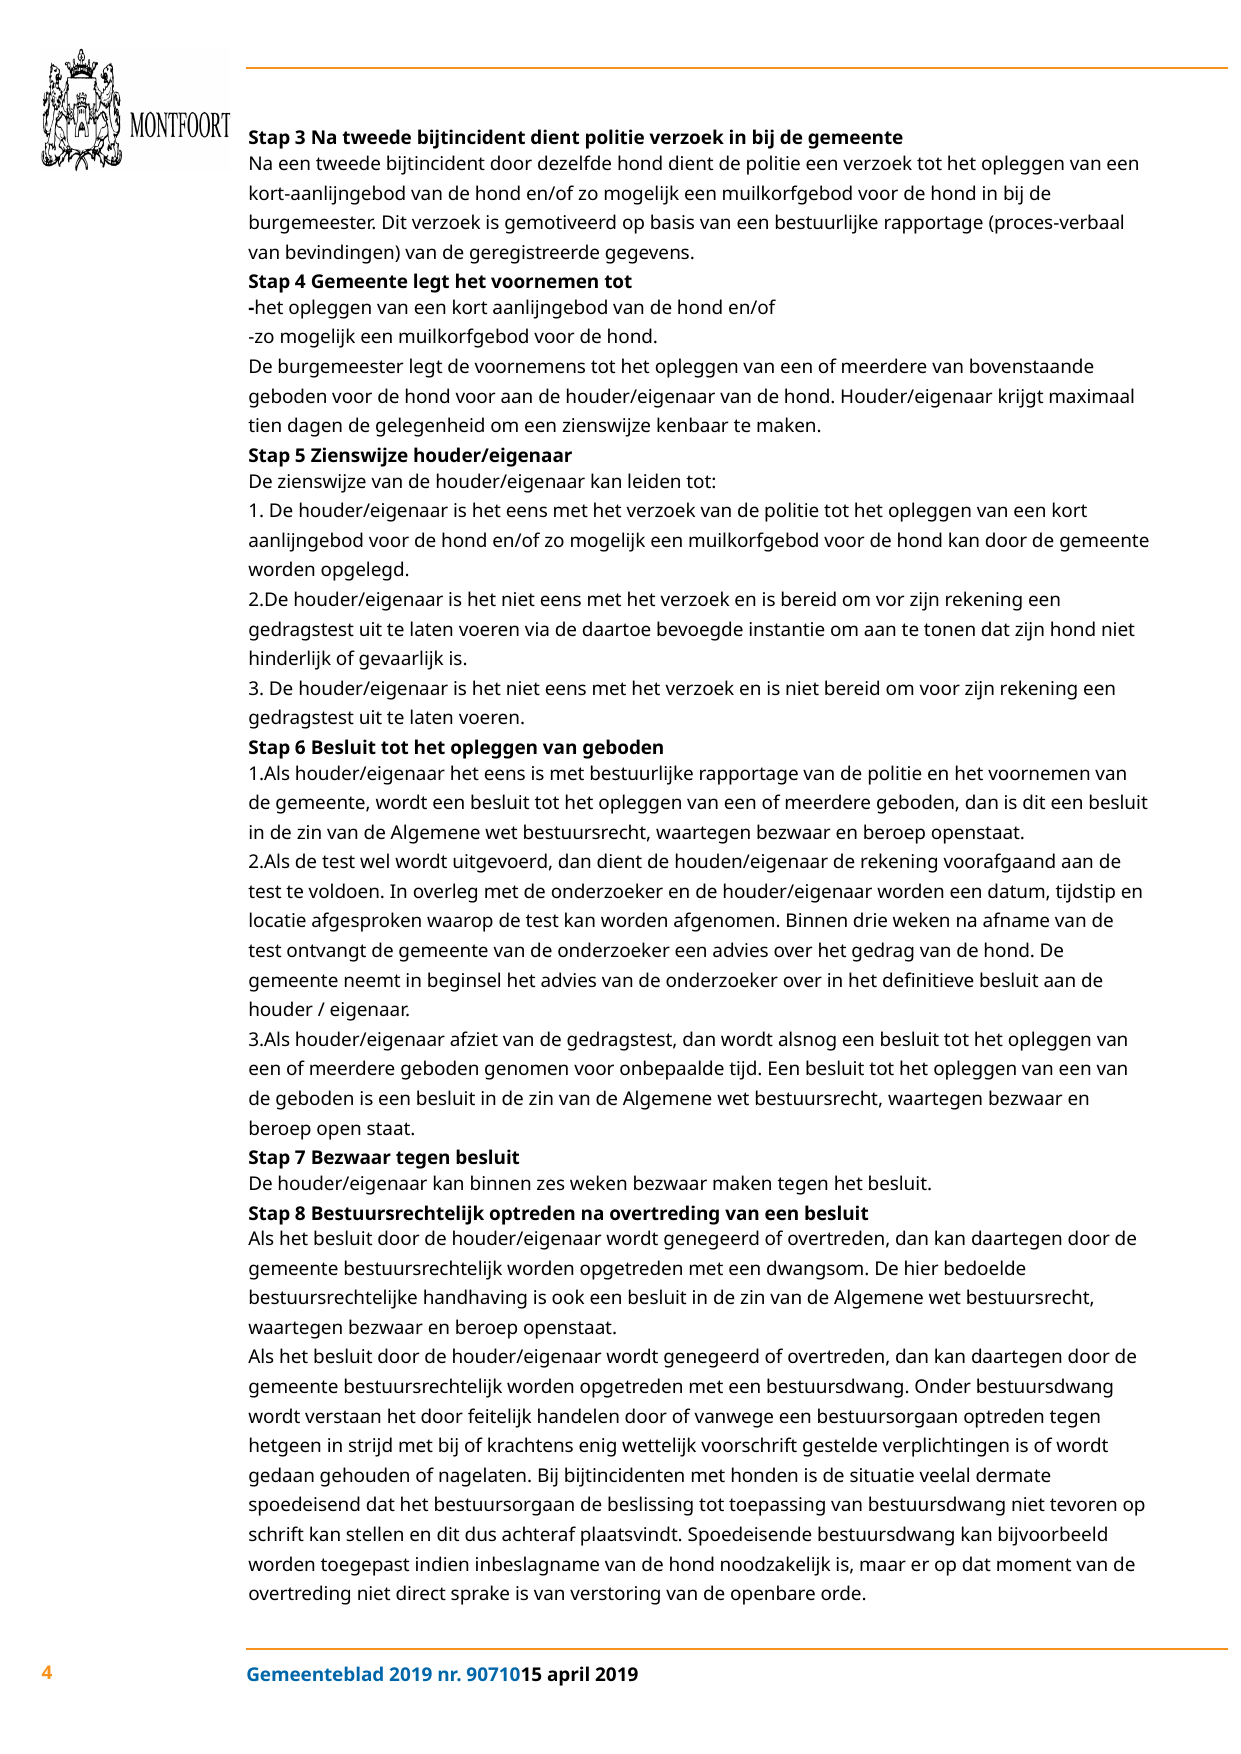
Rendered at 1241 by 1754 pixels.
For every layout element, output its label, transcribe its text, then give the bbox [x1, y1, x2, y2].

text 3.Als houder/eigenaar afziet van de gedragstest, dan wordt alsnog een besluit tot het opleggen van een of meerdere geboden genomen voor onbepaalde tijd. Een besluit tot het opleggen van een van de geboden is een besluit in de zin van de Algemene wet bestuursrecht, waartegen bezwaar en beroep open staat. [248, 1026, 1152, 1141]
text Stap 4 Gemeente legt het voornemen tot [248, 268, 1152, 294]
picture [41, 47, 231, 172]
text Na een tweede bijtincident door dezelfde hond dient de politie een verzoek tot het opleggen van een kort-aanlijngebod van de hond en/of zo mogelijk een muilkorfgebod voor de hond in bij de burgemeester. Dit verzoek is gemotiveerd op basis van een bestuurlijke rapportage (proces-verbaal van bevindingen) van de geregistreerde gegevens. [248, 150, 1152, 264]
text De zienswijze van de houder/eigenaar kan leiden tot: [248, 468, 1152, 493]
text Als het besluit door de houder/eigenaar wordt genegeerd of overtreden, dan kan daartegen door de gemeente bestuursrechtelijk worden opgetreden met een dwangsom. De hier bedoelde bestuursrechtelijke handhaving is ook een besluit in de zin van de Algemene wet bestuursrecht, waartegen bezwaar en beroep openstaat. [248, 1225, 1152, 1340]
text 2.Als de test wel wordt uitgevoerd, dan dient de houden/eigenaar de rekening voorafgaand aan de test te voldoen. In overleg met de onderzoeker en de houder/eigenaar worden een datum, tijdstip en locatie afgesproken waarop de test kan worden afgenomen. Binnen drie weken na afname van de test ontvangt de gemeente van de onderzoeker een advies over het gedrag van de hond. De gemeente neemt in beginsel het advies van de onderzoeker over in het definitieve besluit aan de houder / eigenaar. [248, 848, 1152, 1022]
text 1. De houder/eigenaar is het eens met het verzoek van de politie tot het opleggen van een kort aanlijngebod voor de hond en/of zo mogelijk een muilkorfgebod voor de hond kan door de gemeente worden opgelegd. [248, 497, 1152, 582]
text Stap 6 Besluit tot het opleggen van geboden [248, 734, 1152, 760]
text Stap 3 Na tweede bijtincident dient politie verzoek in bij de gemeente [248, 124, 1152, 150]
text De burgemeester legt de voornemens tot het opleggen van een of meerdere van bovenstaande geboden voor de hond voor aan de houder/eigenaar van de hond. Houder/eigenaar krijgt maximaal tien dagen de gelegenheid om een zienswijze kenbaar te maken. [248, 353, 1152, 438]
text Stap 7 Bezwaar tegen besluit [248, 1144, 1152, 1170]
text Stap 8 Bestuursrechtelijk optreden na overtreding van een besluit [248, 1200, 1152, 1225]
text -het opleggen van een kort aanlijngebod van de hond en/of [248, 294, 1152, 320]
text 1.Als houder/eigenaar het eens is met bestuurlijke rapportage van de politie en het voornemen van de gemeente, wordt een besluit tot het opleggen van een of meerdere geboden, dan is dit een besluit in de zin van de Algemene wet bestuursrecht, waartegen bezwaar en beroep openstaat. [248, 760, 1152, 845]
text Als het besluit door de houder/eigenaar wordt genegeerd of overtreden, dan kan daartegen door de gemeente bestuursrechtelijk worden opgetreden met een bestuursdwang. Onder bestuursdwang wordt verstaan het door feitelijk handelen door of vanwege een bestuursorgaan optreden tegen hetgeen in strijd met bij of krachtens enig wettelijk voorschrift gestelde verplichtingen is of wordt gedaan gehouden of nagelaten. Bij bijtincidenten met honden is de situatie veelal dermate spoedeisend dat het bestuursorgaan de beslissing tot toepassing van bestuursdwang niet tevoren op schrift kan stellen en dit dus achteraf plaatsvindt. Spoedeisende bestuursdwang kan bijvoorbeeld worden toegepast indien inbeslagname van de hond noodzakelijk is, maar er op dat moment van de overtreding niet direct sprake is van verstoring van de openbare orde. [248, 1344, 1152, 1606]
text Stap 5 Zienswijze houder/eigenaar [248, 442, 1152, 468]
text -zo mogelijk een muilkorfgebod voor de hond. [248, 324, 1152, 349]
text De houder/eigenaar kan binnen zes weken bezwaar maken tegen het besluit. [248, 1170, 1152, 1196]
text 3. De houder/eigenaar is het niet eens met het verzoek en is niet bereid om voor zijn rekening een gedragstest uit te laten voeren. [248, 675, 1152, 730]
text 2.De houder/eigenaar is het niet eens met het verzoek en is bereid om vor zijn rekening een gedragstest uit te laten voeren via de daartoe bevoegde instantie om aan te tonen dat zijn hond niet hinderlijk of gevaarlijk is. [248, 586, 1152, 671]
